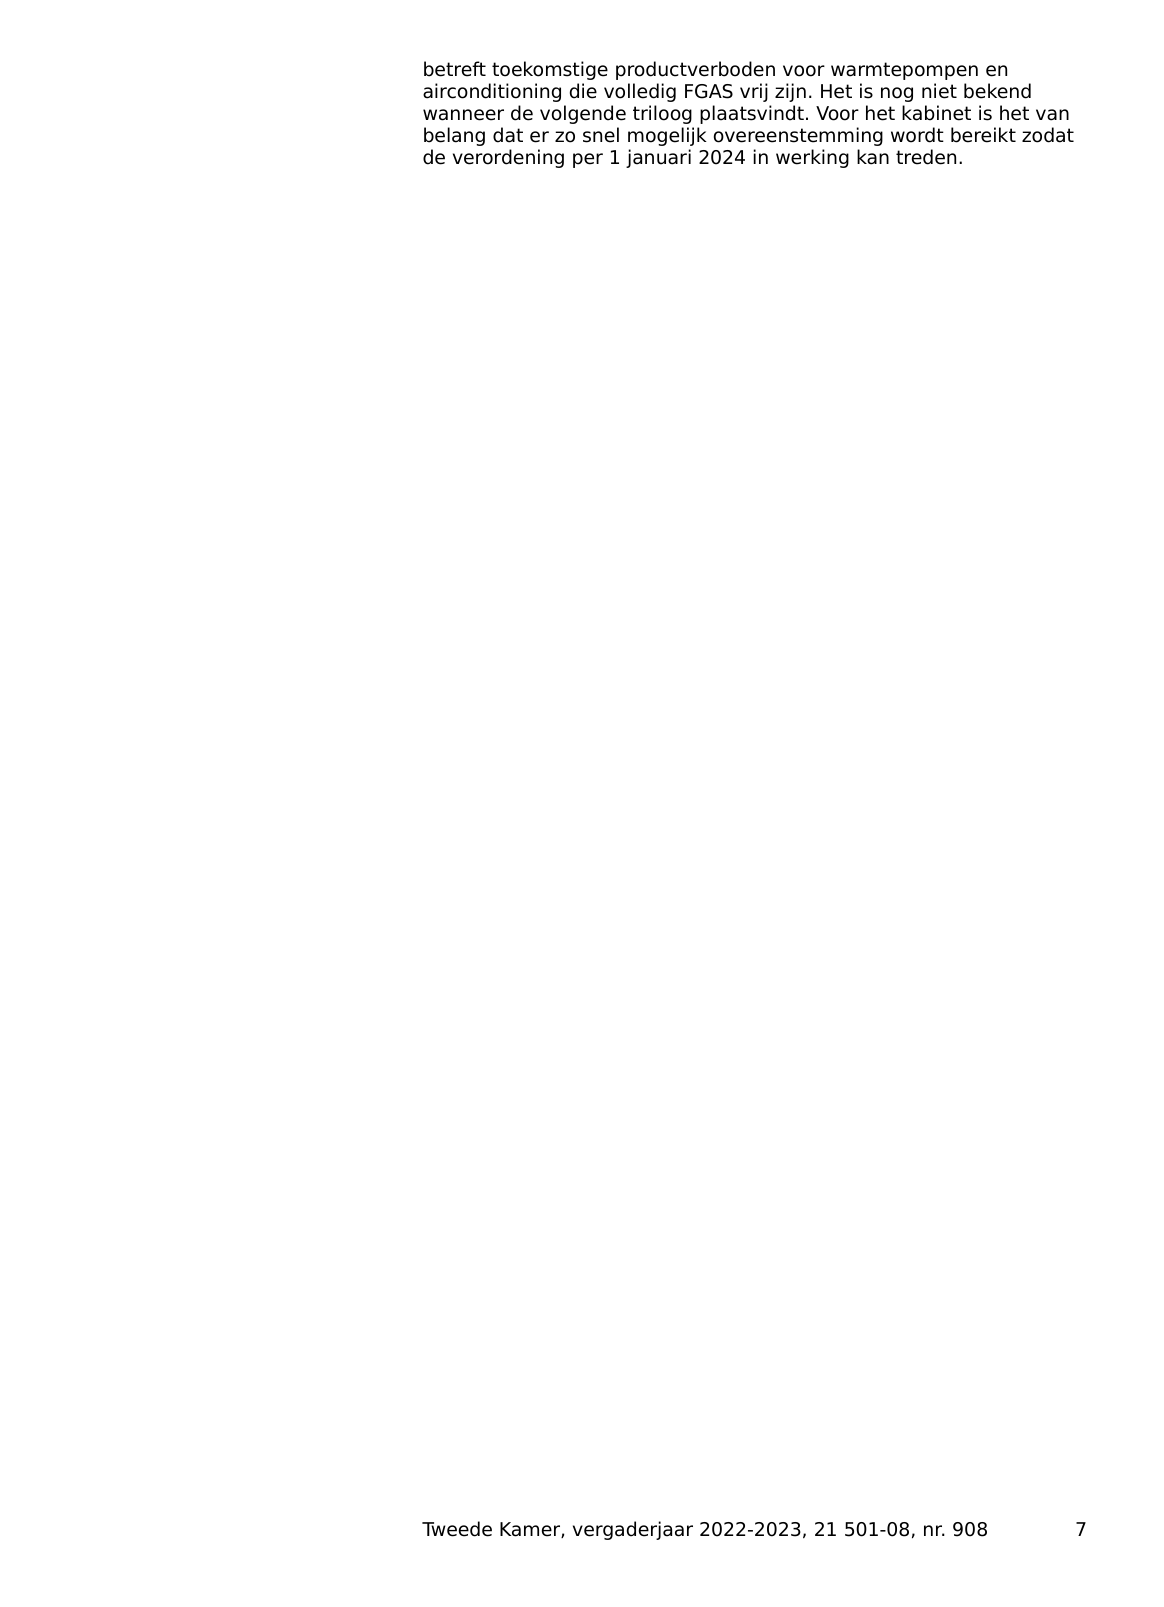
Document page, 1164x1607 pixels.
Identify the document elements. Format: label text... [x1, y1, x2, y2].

text betreft toekomstige productverboden voor warmtepompen en airconditioning die volledig FGAS vrij zijn. Het is nog niet bekend wanneer de volgende triloog plaatsvindt. Voor het kabinet is het van belang dat er zo snel mogelijk overeenstemming wordt bereikt zodat de verordening per 1 januari 2024 in werking kan treden. [422, 59, 1087, 169]
